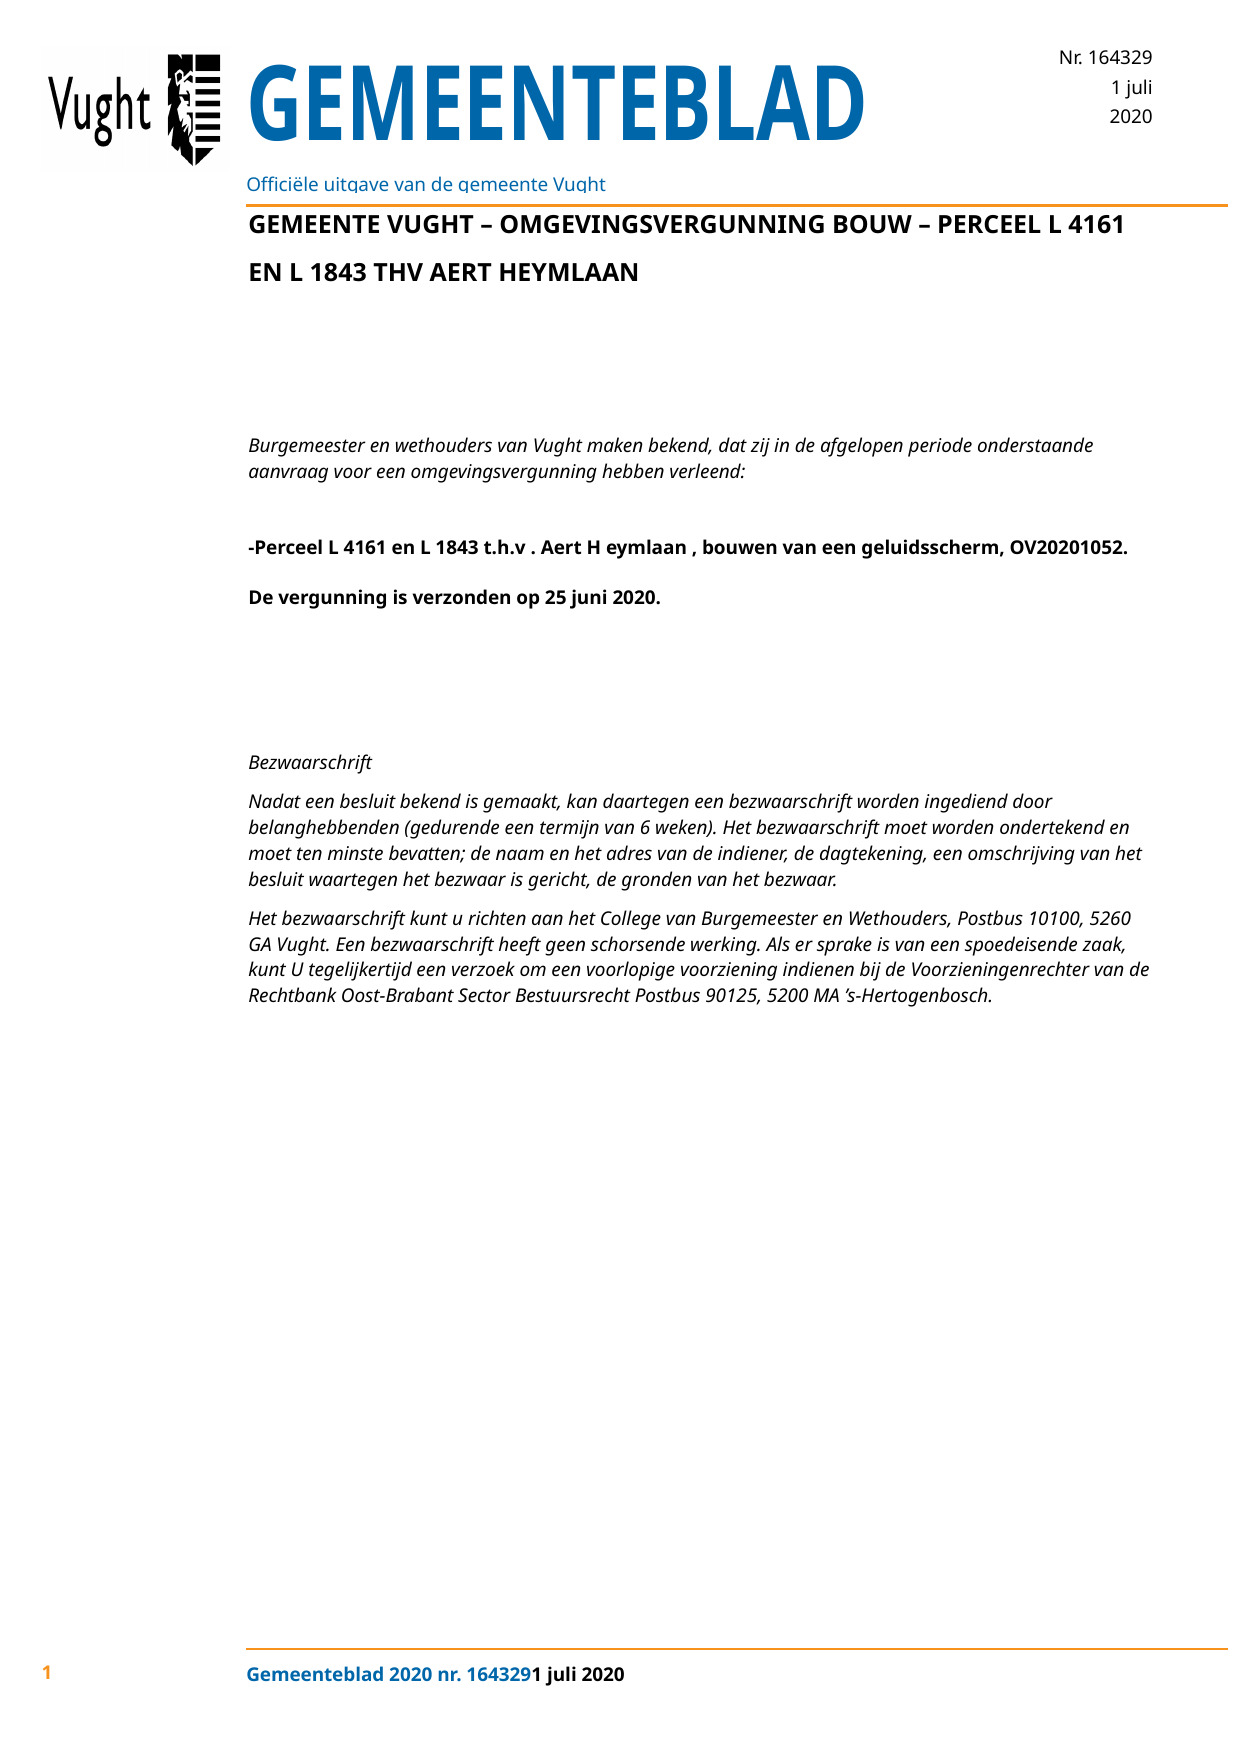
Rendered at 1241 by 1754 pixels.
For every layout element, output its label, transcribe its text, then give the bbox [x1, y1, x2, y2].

text GEMEENTE VUGHT – OMGEVINGSVERGUNNING BOUW – PERCEEL L 4161 EN L 1843 THV AERT HEYMLAAN [248, 207, 1152, 288]
text Burgemeester en wethouders van Vught maken bekend, dat zij in de afgelopen periode onderstaande aanvraag voor een omgevingsvergunning hebben verleend: [248, 432, 1152, 484]
text -Perceel L 4161 en L 1843 t.h.v . Aert H eymlaan , bouwen van een geluidsscherm, OV20201052. [248, 534, 1152, 560]
text Het bezwaarschrift kunt u richten aan het College van Burgemeester en Wethouders, Postbus 10100, 5260 GA Vught. Een bezwaarschrift heeft geen schorsende werking. Als er sprake is van een spoedeisende zaak, kunt U tegelijkertijd een verzoek om een voorlopige voorziening indienen bij de Voorzieningenrechter van de Rechtbank Oost-Brabant Sector Bestuursrecht Postbus 90125, 5200 MA ’s-Hertogenbosch. [248, 905, 1152, 1008]
text Bezwaarschrift [248, 749, 1152, 775]
text Nadat een besluit bekend is gemaakt, kan daartegen een bezwaarschrift worden ingediend door belanghebbenden (gedurende een termijn van 6 weken). Het bezwaarschrift moet worden ondertekend en moet ten minste bevatten; de naam en het adres van de indiener, de dagtekening, een omschrijving van het besluit waartegen het bezwaar is gericht, de gronden van het bezwaar. [248, 789, 1152, 892]
picture [41, 47, 231, 172]
text De vergunning is verzonden op 25 juni 2020. [248, 584, 1152, 610]
